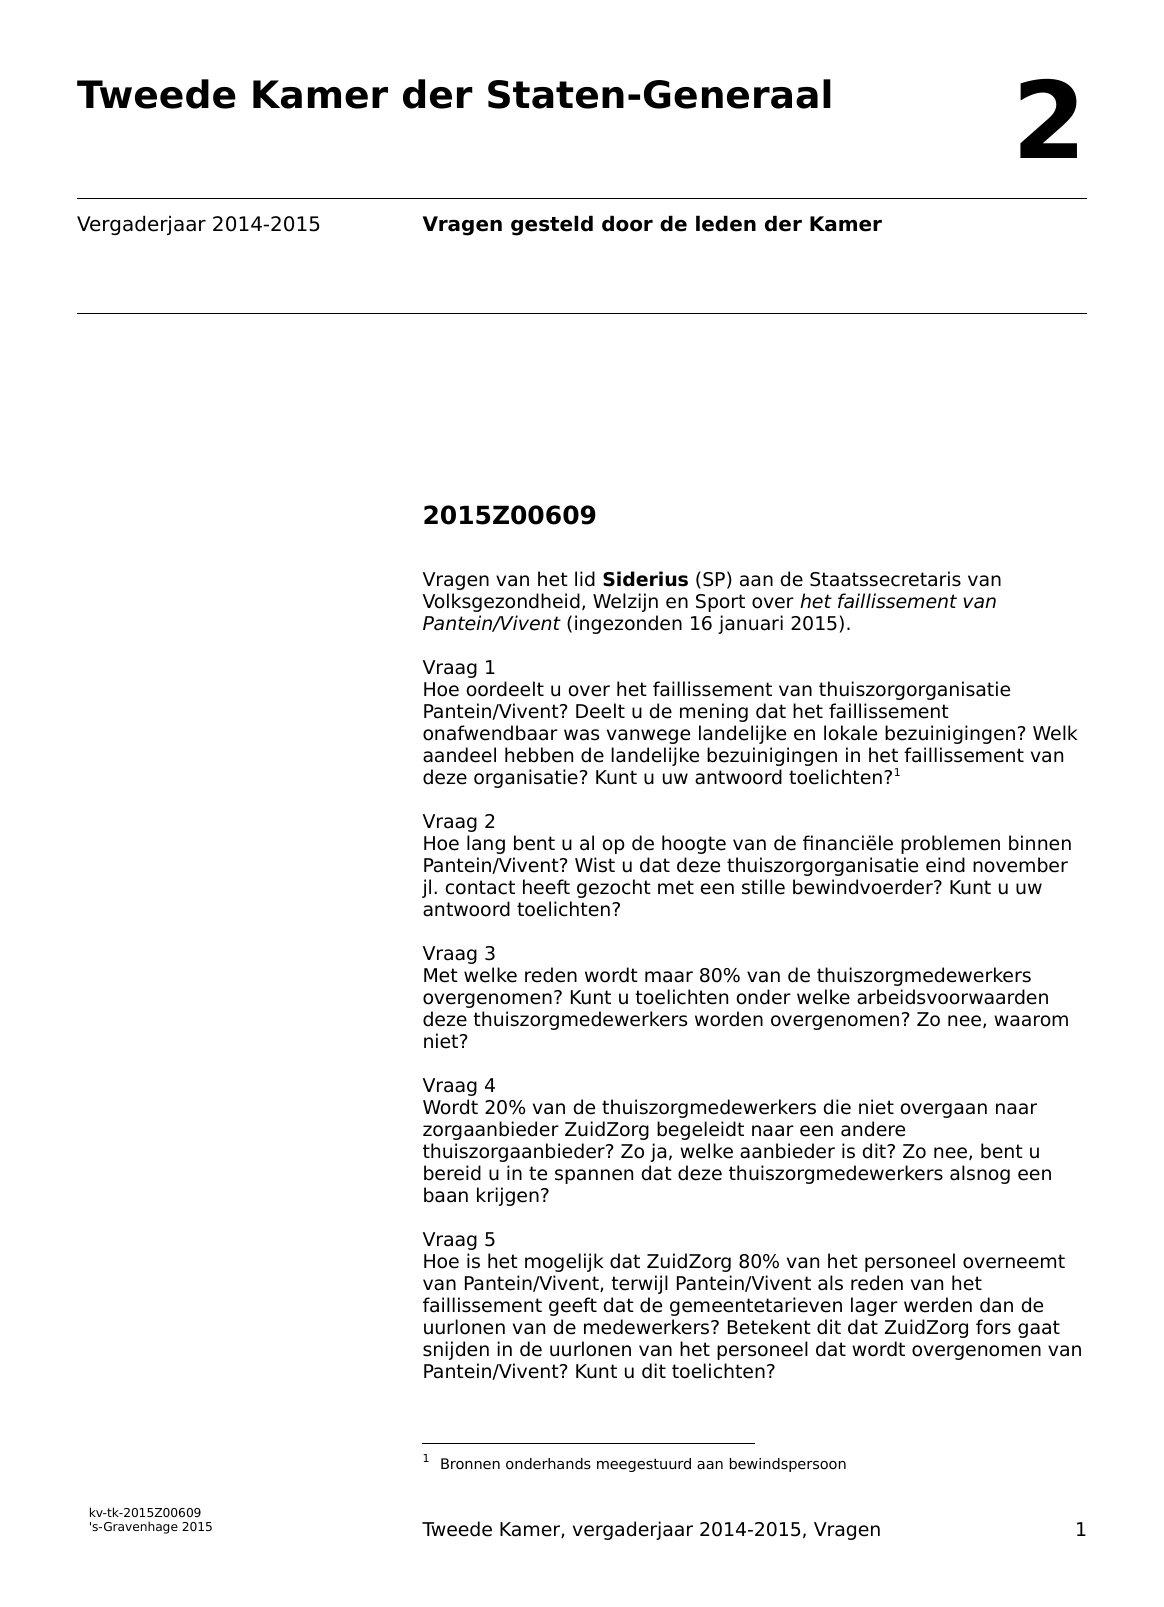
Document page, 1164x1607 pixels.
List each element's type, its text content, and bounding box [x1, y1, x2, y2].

text 's-Gravenhage 2015 [88, 1520, 323, 1534]
text Vraag 5 [422, 1229, 1087, 1251]
text Hoe lang bent u al op de hoogte van de financiële problemen binnen Pantein/Vivent? Wist u dat deze thuiszorgorganisatie eind november jl. contact heeft gezocht met een stille bewindvoerder? Kunt u uw antwoord toelichten? [422, 833, 1087, 921]
text Vragen van het lid Siderius (SP) aan de Staatssecretaris van Volksgezondheid, Welzijn en Sport over het faillissement van Pantein/Vivent (ingezonden 16 januari 2015). [422, 569, 1087, 635]
table_header Tweede Kamer der Staten-Generaal [77, 59, 886, 198]
text Vraag 2 [422, 811, 1087, 833]
text 2015Z00609 [422, 501, 1087, 531]
text Bronnen onderhands meegestuurd aan bewindspersoon [422, 1452, 1087, 1474]
text Vraag 3 [422, 943, 1087, 965]
table_cell Vergaderjaar 2014-2015 [77, 199, 422, 313]
text Vraag 4 [422, 1075, 1087, 1097]
text Met welke reden wordt maar 80% van de thuiszorgmedewerkers overgenomen? Kunt u toelichten onder welke arbeidsvoorwaarden deze thuiszorgmedewerkers worden overgenomen? Zo nee, waarom niet? [422, 965, 1087, 1053]
text Hoe is het mogelijk dat ZuidZorg 80% van het personeel overneemt van Pantein/Vivent, terwijl Pantein/Vivent als reden van het faillissement geeft dat de gemeentetarieven lager werden dan de uurlonen van de medewerkers? Betekent dit dat ZuidZorg fors gaat snijden in de uurlonen van het personeel dat wordt overgenomen van Pantein/Vivent? Kunt u dit toelichten? [422, 1251, 1087, 1383]
table_header 2 [886, 59, 1087, 198]
table_cell Vragen gesteld door de leden der Kamer [422, 199, 1087, 313]
text Vraag 1 [422, 657, 1087, 679]
text Hoe oordeelt u over het faillissement van thuiszorgorganisatie Pantein/Vivent? Deelt u de mening dat het faillissement onafwendbaar was vanwege landelijke en lokale bezuinigingen? Welk aandeel hebben de landelijke bezuinigingen in het faillissement van deze organisatie? Kunt u uw antwoord toelichten? [422, 679, 1087, 789]
text kv-tk-2015Z00609 [88, 1506, 323, 1520]
text Wordt 20% van de thuiszorgmedewerkers die niet overgaan naar zorgaanbieder ZuidZorg begeleidt naar een andere thuiszorgaanbieder? Zo ja, welke aanbieder is dit? Zo nee, bent u bereid u in te spannen dat deze thuiszorgmedewerkers alsnog een baan krijgen? [422, 1097, 1087, 1207]
